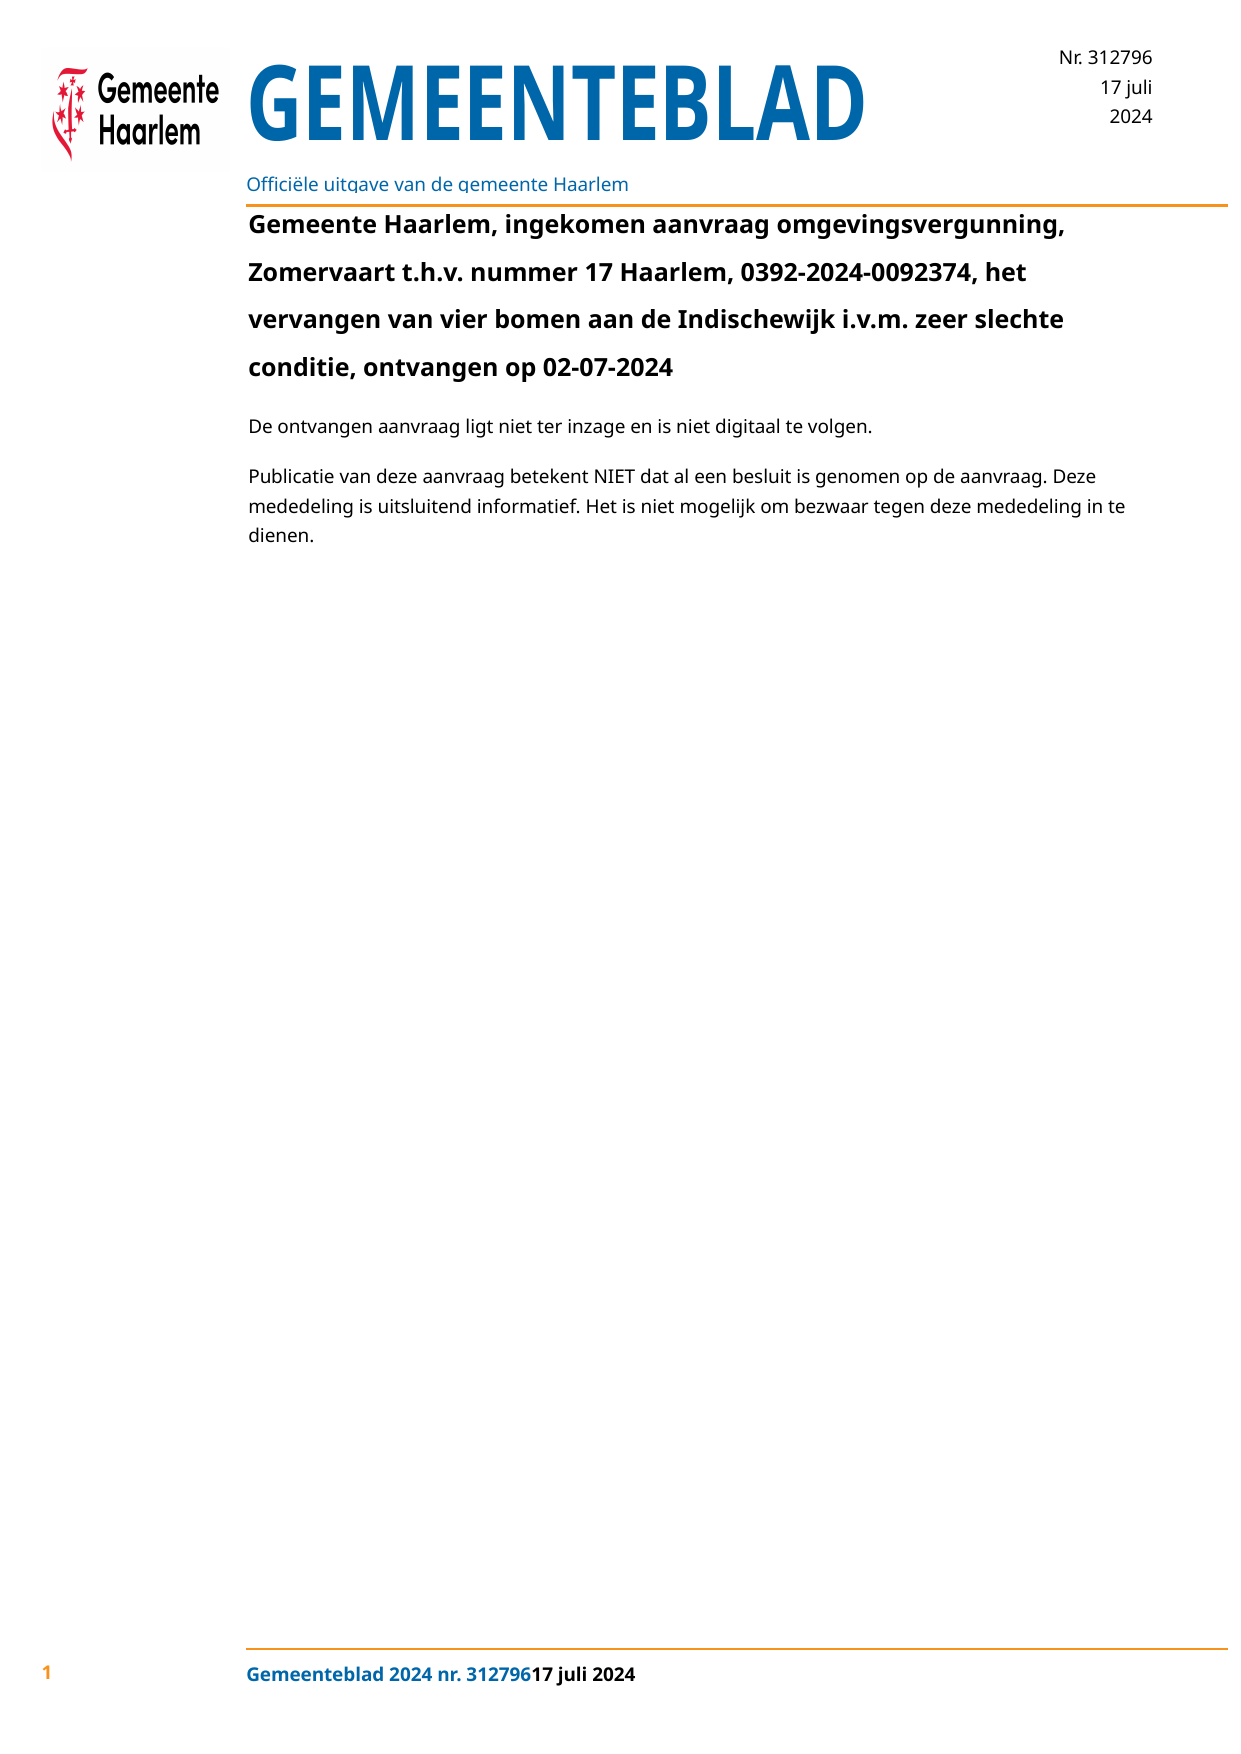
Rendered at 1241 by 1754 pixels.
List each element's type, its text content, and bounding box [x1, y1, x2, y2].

text De ontvangen aanvraag ligt niet ter inzage en is niet digitaal te volgen. [248, 413, 1152, 439]
picture [41, 47, 231, 172]
text Publicatie van deze aanvraag betekent NIET dat al een besluit is genomen op de aanvraag. Deze mededeling is uitsluitend informatief. Het is niet mogelijk om bezwaar tegen deze mededeling in te dienen. [248, 463, 1152, 548]
text Gemeente Haarlem, ingekomen aanvraag omgevingsvergunning, Zomervaart t.h.v. nummer 17 Haarlem, 0392-2024-0092374, het vervangen van vier bomen aan de Indischewijk i.v.m. zeer slechte conditie, ontvangen op 02-07-2024 [248, 207, 1152, 384]
